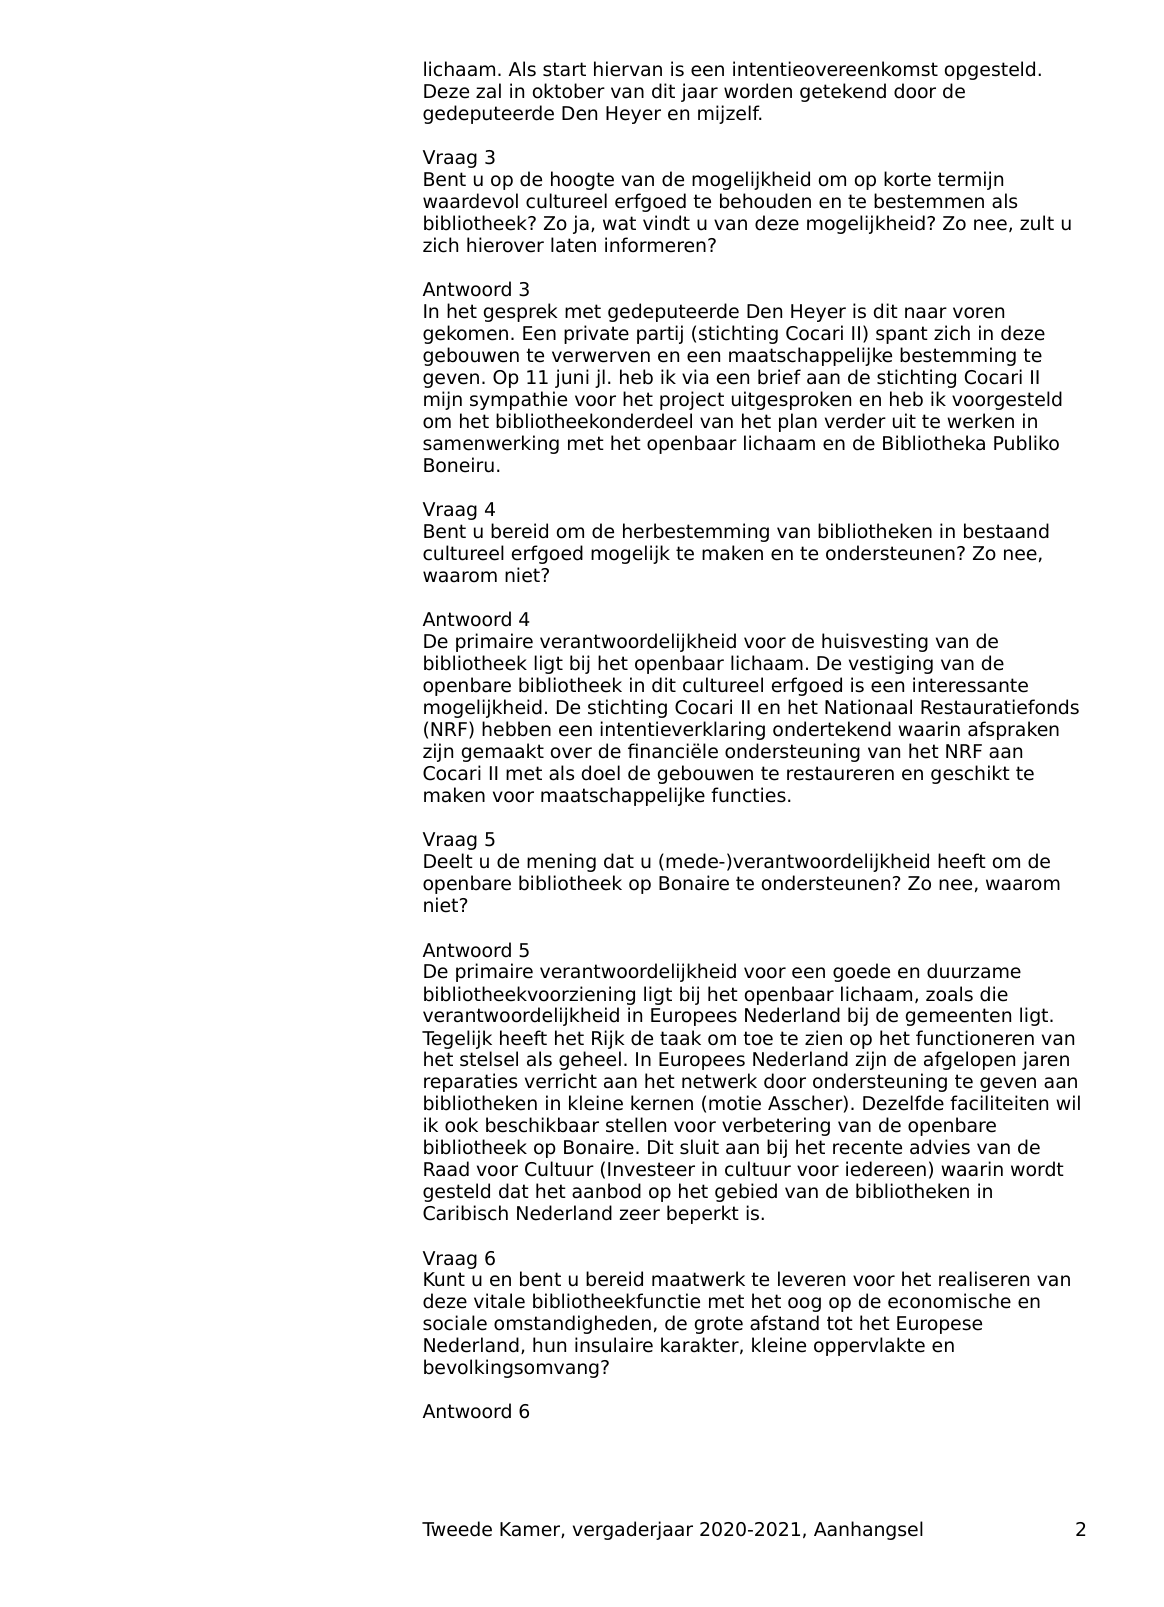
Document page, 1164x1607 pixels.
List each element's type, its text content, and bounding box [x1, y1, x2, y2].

text lichaam. Als start hiervan is een intentieovereenkomst opgesteld. Deze zal in oktober van dit jaar worden getekend door de gedeputeerde Den Heyer en mijzelf. [422, 59, 1087, 125]
text De primaire verantwoordelijkheid voor een goede en duurzame bibliotheekvoorziening ligt bij het openbaar lichaam, zoals die verantwoordelijkheid in Europees Nederland bij de gemeenten ligt. Tegelijk heeft het Rijk de taak om toe te zien op het functioneren van het stelsel als geheel. In Europees Nederland zijn de afgelopen jaren reparaties verricht aan het netwerk door ondersteuning te geven aan bibliotheken in kleine kernen (motie Asscher). Dezelfde faciliteiten wil ik ook beschikbaar stellen voor verbetering van de openbare bibliotheek op Bonaire. Dit sluit aan bij het recente advies van de Raad voor Cultuur (Investeer in cultuur voor iedereen) waarin wordt gesteld dat het aanbod op het gebied van de bibliotheken in Caribisch Nederland zeer beperkt is. [422, 961, 1087, 1225]
text Antwoord 4 [422, 609, 1087, 631]
text Antwoord 5 [422, 939, 1087, 961]
text Deelt u de mening dat u (mede-)verantwoordelijkheid heeft om de openbare bibliotheek op Bonaire te ondersteunen? Zo nee, waarom niet? [422, 851, 1087, 917]
text Vraag 4 [422, 499, 1087, 521]
text Antwoord 3 [422, 279, 1087, 301]
text De primaire verantwoordelijkheid voor de huisvesting van de bibliotheek ligt bij het openbaar lichaam. De vestiging van de openbare bibliotheek in dit cultureel erfgoed is een interessante mogelijkheid. De stichting Cocari II en het Nationaal Restauratiefonds (NRF) hebben een intentieverklaring ondertekend waarin afspraken zijn gemaakt over de financiële ondersteuning van het NRF aan Cocari II met als doel de gebouwen te restaureren en geschikt te maken voor maatschappelijke functies. [422, 631, 1087, 807]
text Vraag 3 [422, 147, 1087, 169]
text Bent u bereid om de herbestemming van bibliotheken in bestaand cultureel erfgoed mogelijk te maken en te ondersteunen? Zo nee, waarom niet? [422, 521, 1087, 587]
text Vraag 6 [422, 1247, 1087, 1269]
text Vraag 5 [422, 829, 1087, 851]
text Kunt u en bent u bereid maatwerk te leveren voor het realiseren van deze vitale bibliotheekfunctie met het oog op de economische en sociale omstandigheden, de grote afstand tot het Europese Nederland, hun insulaire karakter, kleine oppervlakte en bevolkingsomvang? [422, 1269, 1087, 1379]
text Antwoord 6 [422, 1401, 1087, 1423]
text Bent u op de hoogte van de mogelijkheid om op korte termijn waardevol cultureel erfgoed te behouden en te bestemmen als bibliotheek? Zo ja, wat vindt u van deze mogelijkheid? Zo nee, zult u zich hierover laten informeren? [422, 169, 1087, 257]
text In het gesprek met gedeputeerde Den Heyer is dit naar voren gekomen. Een private partij (stichting Cocari II) spant zich in deze gebouwen te verwerven en een maatschappelijke bestemming te geven. Op 11 juni jl. heb ik via een brief aan de stichting Cocari II mijn sympathie voor het project uitgesproken en heb ik voorgesteld om het bibliotheekonderdeel van het plan verder uit te werken in samenwerking met het openbaar lichaam en de Bibliotheka Publiko Boneiru. [422, 301, 1087, 477]
